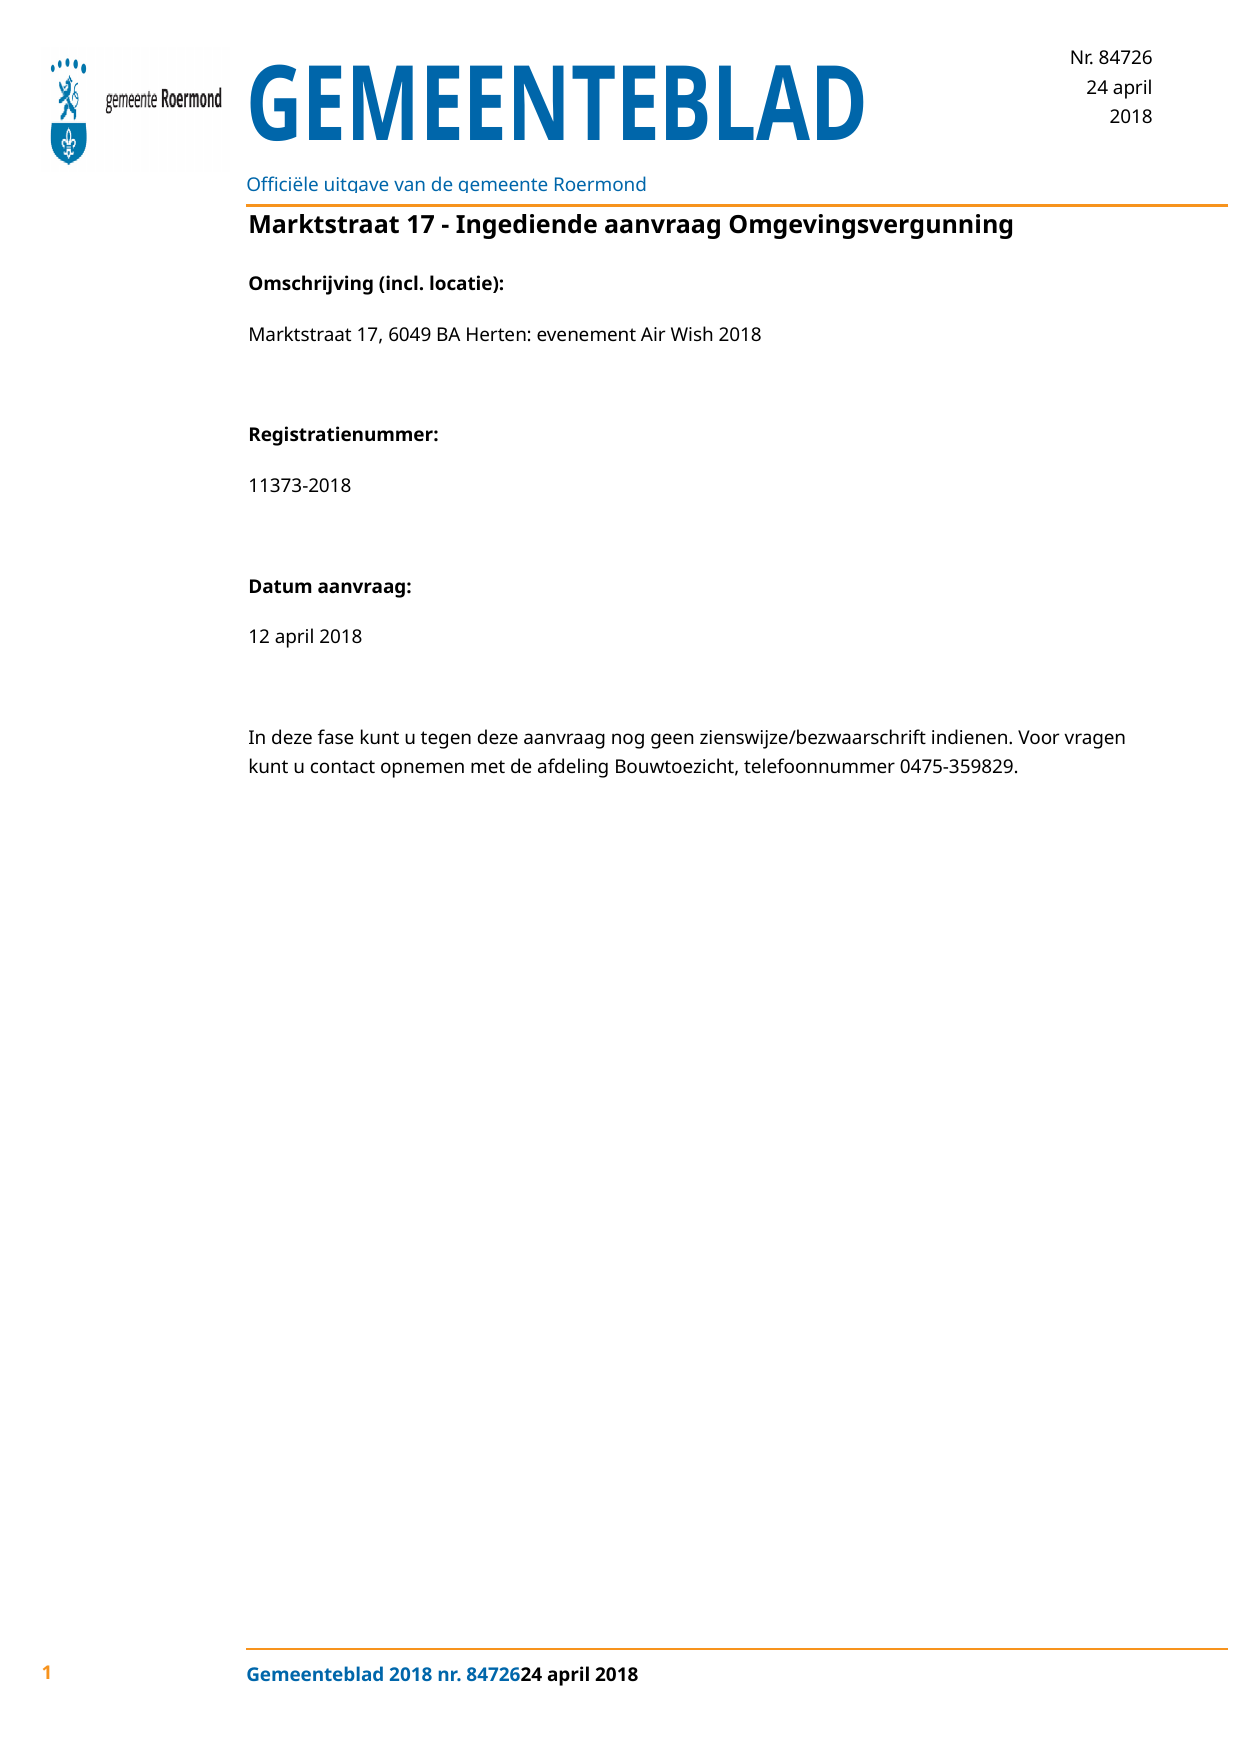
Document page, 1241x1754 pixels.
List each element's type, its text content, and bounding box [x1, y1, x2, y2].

text Omschrijving (incl. locatie): [248, 270, 1152, 296]
text 12 april 2018 [248, 623, 1152, 649]
text Marktstraat 17, 6049 BA Herten: evenement Air Wish 2018 [248, 321, 1152, 346]
text Registratienummer: [248, 422, 1152, 447]
text Marktstraat 17 - Ingediende aanvraag Omgevingsvergunning [248, 207, 1152, 241]
text In deze fase kunt u tegen deze aanvraag nog geen zienswijze/bezwaarschrift indienen. Voor vragen kunt u contact opnemen met de afdeling Bouwtoezicht, telefoonnummer 0475-359829. [248, 724, 1152, 779]
text Datum aanvraag: [248, 573, 1152, 598]
text 11373-2018 [248, 472, 1152, 498]
picture [41, 47, 231, 172]
